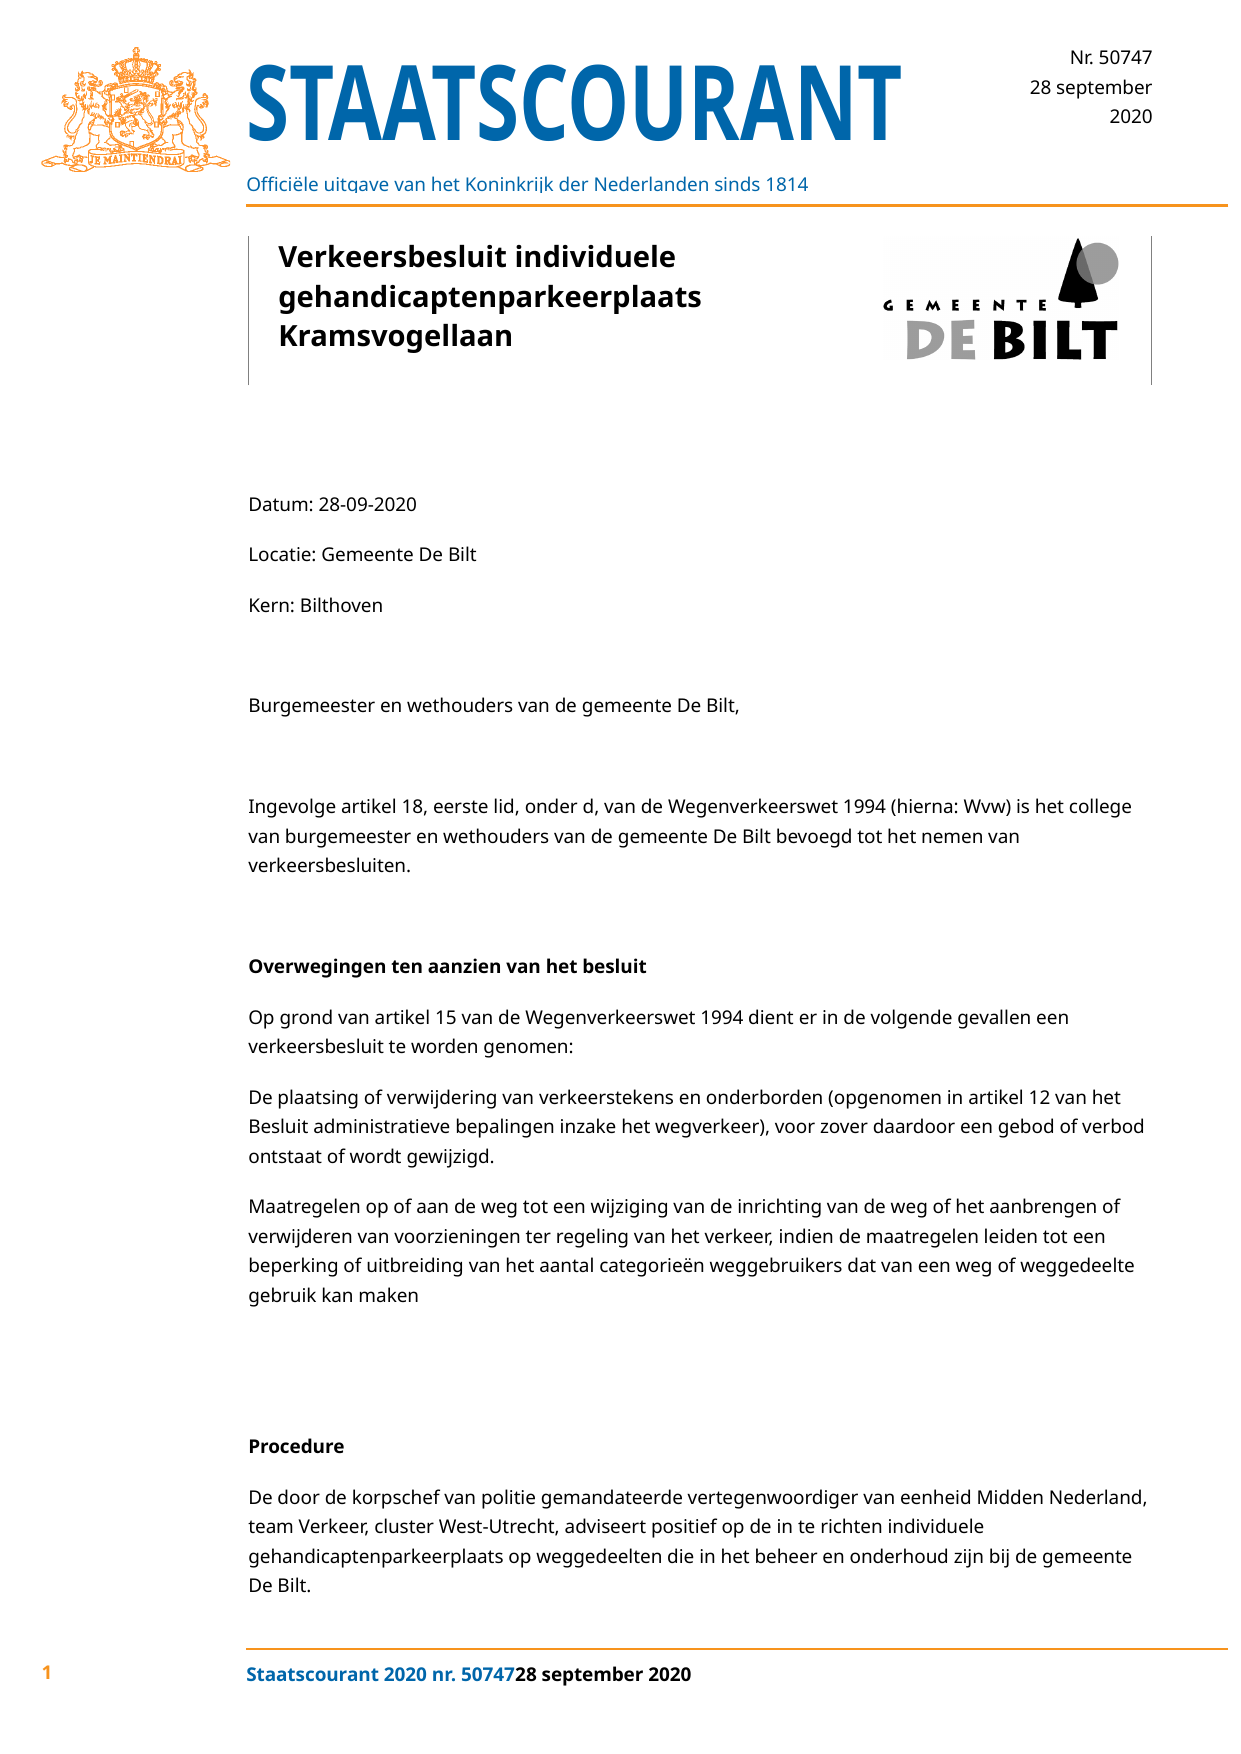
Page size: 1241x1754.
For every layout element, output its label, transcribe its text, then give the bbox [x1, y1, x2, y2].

text Locatie: Gemeente De Bilt [248, 541, 1152, 567]
text Procedure [248, 1433, 1152, 1459]
text Burgemeester en wethouders van de gemeente De Bilt, [248, 693, 1152, 718]
text Kern: Bilthoven [248, 592, 1152, 618]
text De plaatsing of verwijdering van verkeerstekens en onderborden (opgenomen in artikel 12 van het Besluit administratieve bepalingen inzake het wegverkeer), voor zover daardoor een gebod of verbod ontstaat of wordt gewijzigd. [248, 1084, 1152, 1169]
text Overwegingen ten aanzien van het besluit [248, 953, 1152, 979]
text Ingevolge artikel 18, eerste lid, onder d, van de Wegenverkeerswet 1994 (hierna: Wvw) is het college van burgemeester en wethouders van de gemeente De Bilt bevoegd tot het nemen van verkeersbesluiten. [248, 793, 1152, 878]
table_header [850, 236, 1151, 385]
text Maatregelen op of aan de weg tot een wijziging van de inrichting van de weg of het aanbrengen of verwijderen van voorzieningen ter regeling van het verkeer, indien de maatregelen leiden tot een beperking of uitbreiding van het aantal categorieën weggebruikers dat van een weg of weggedeelte gebruik kan maken [248, 1193, 1152, 1308]
picture [882, 236, 1119, 360]
picture [41, 47, 231, 172]
table_header Verkeersbesluit individuele gehandicaptenparkeerplaats Kramsvogellaan [249, 236, 850, 385]
text De door de korpschef van politie gemandateerde vertegenwoordiger van eenheid Midden Nederland, team Verkeer, cluster West-Utrecht, adviseert positief op de in te richten individuele gehandicaptenparkeerplaats op weggedeelten die in het beheer en onderhoud zijn bij de gemeente De Bilt. [248, 1484, 1152, 1598]
text Op grond van artikel 15 van de Wegenverkeerswet 1994 dient er in de volgende gevallen een verkeersbesluit te worden genomen: [248, 1004, 1152, 1059]
text Datum: 28-09-2020 [248, 491, 1152, 517]
